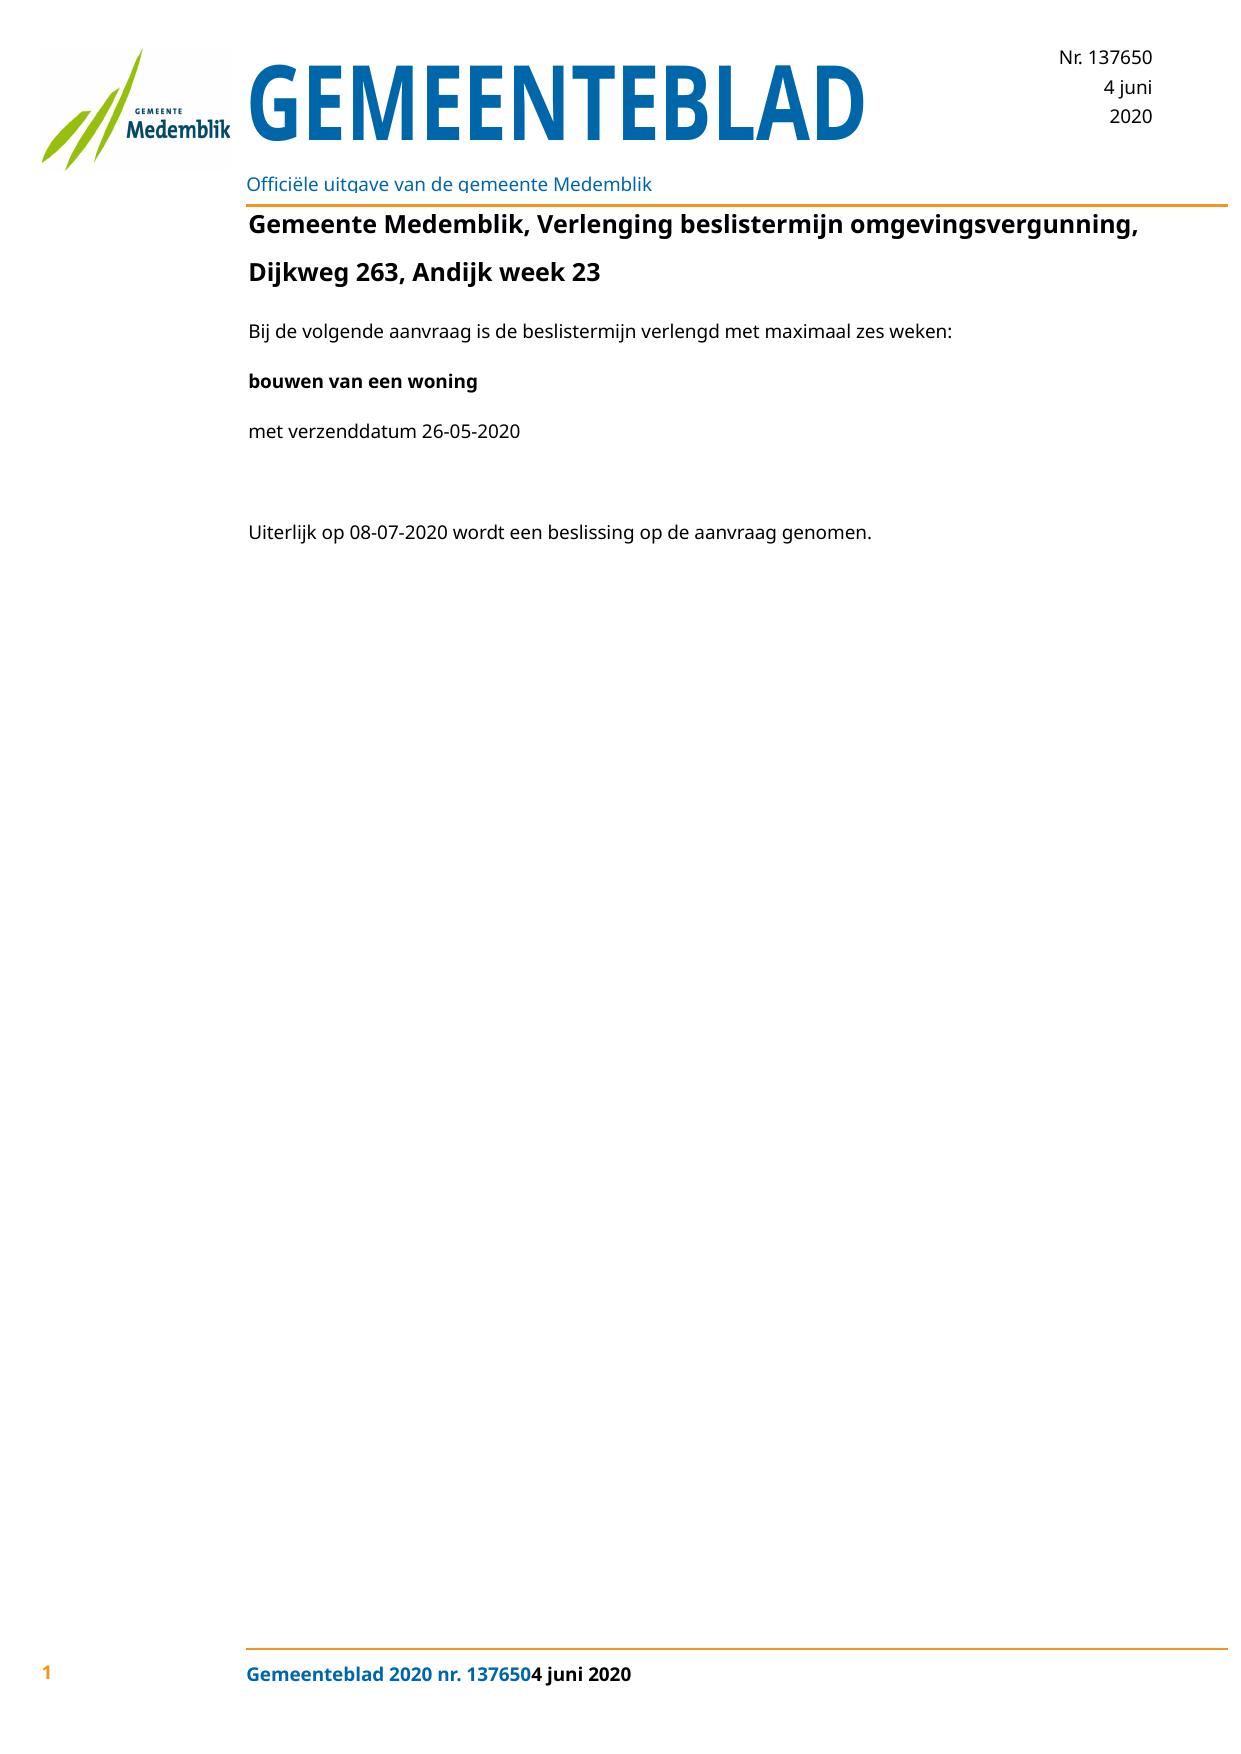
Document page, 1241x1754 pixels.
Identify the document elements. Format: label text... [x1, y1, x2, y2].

text met verzenddatum 26-05-2020 [248, 419, 1152, 444]
picture [41, 47, 231, 172]
text Uiterlijk op 08-07-2020 wordt een beslissing op de aanvraag genomen. [248, 519, 1152, 545]
text Gemeente Medemblik, Verlenging beslistermijn omgevingsvergunning, Dijkweg 263, Andijk week 23 [248, 207, 1152, 288]
text Bij de volgende aanvraag is de beslistermijn verlengd met maximaal zes weken: [248, 318, 1152, 344]
text bouwen van een woning [248, 368, 1152, 394]
